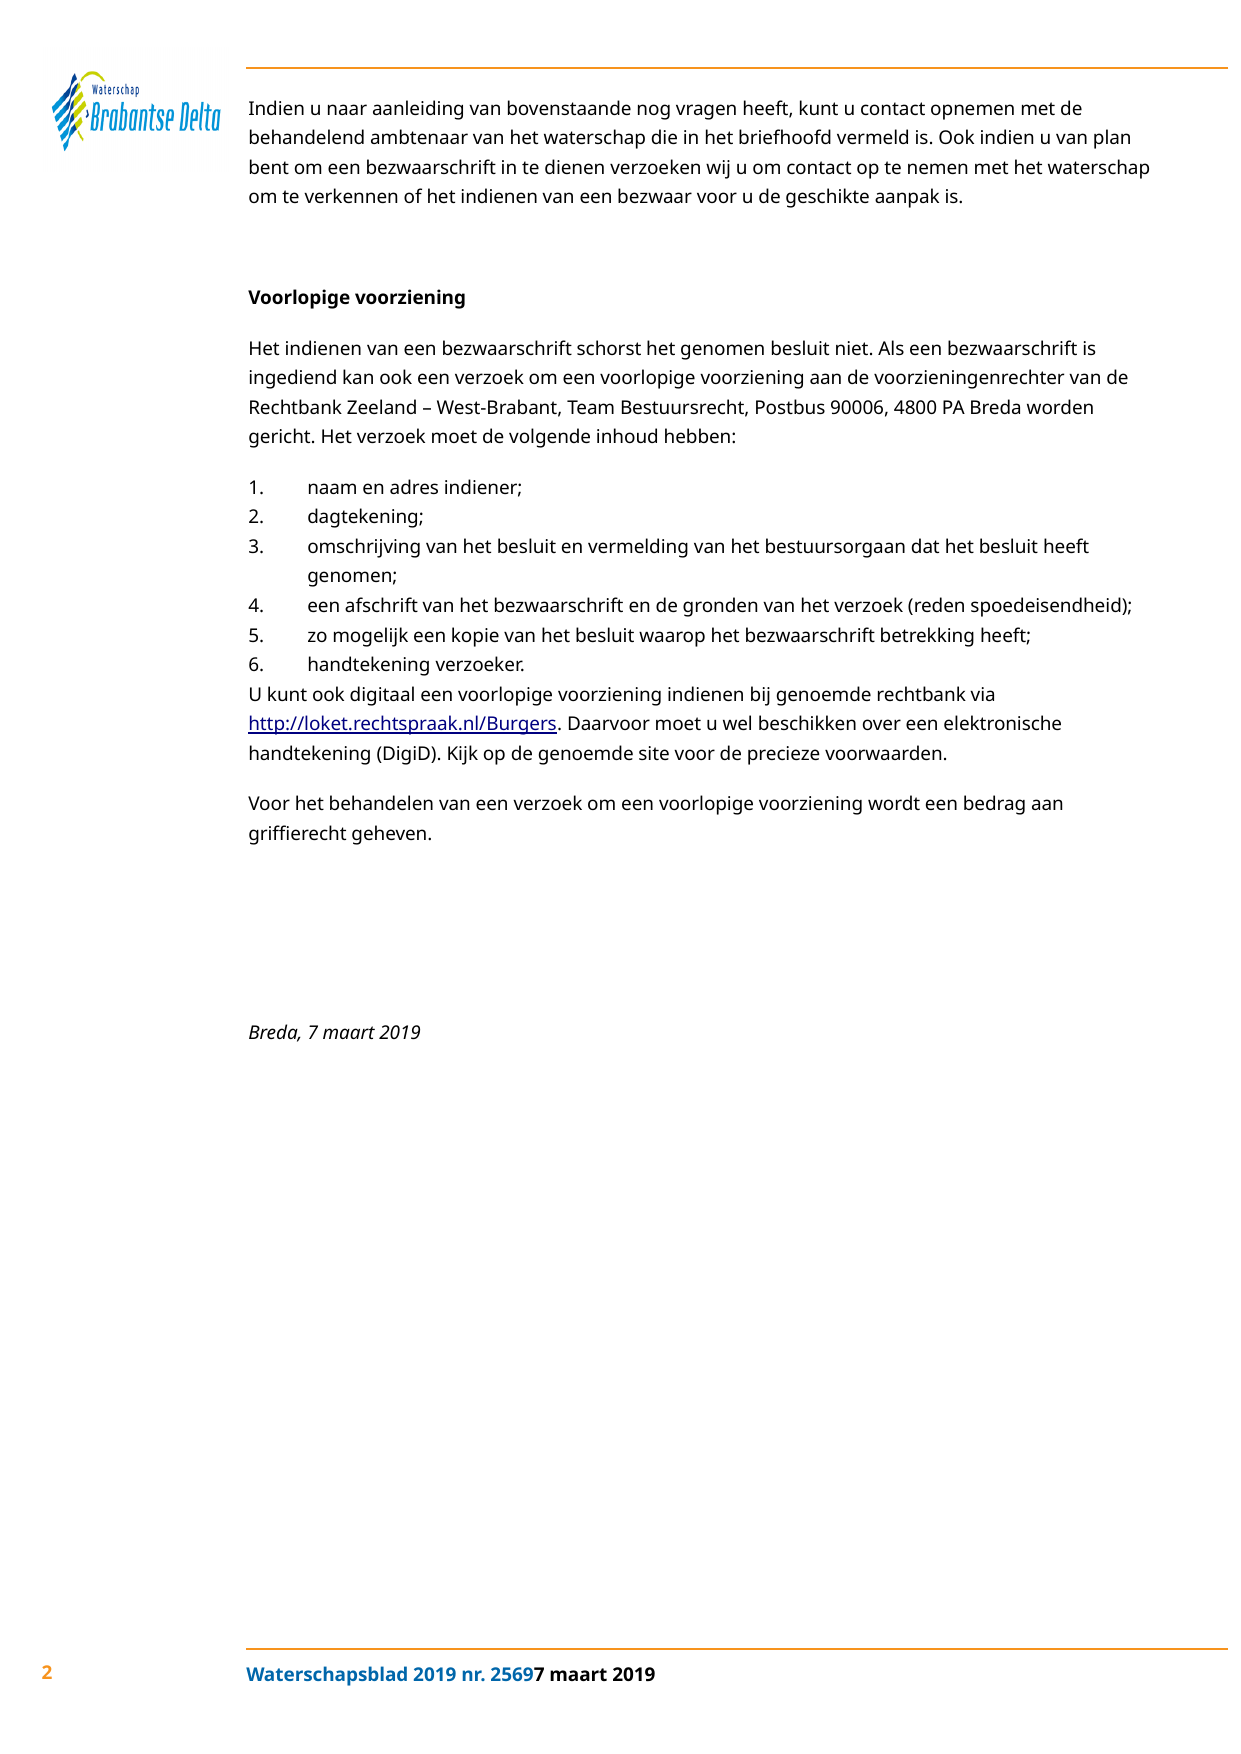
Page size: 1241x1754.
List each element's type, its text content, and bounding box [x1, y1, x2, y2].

list dagtekening; [248, 503, 1152, 529]
list zo mogelijk een kopie van het besluit waarop het bezwaarschrift betrekking heeft; [248, 622, 1152, 648]
text Voor het behandelen van een verzoek om een voorlopige voorziening wordt een bedrag aan griffierecht geheven. [248, 791, 1152, 846]
text Voorlopige voorziening [248, 284, 1152, 310]
text U kunt ook digitaal een voorlopige voorziening indienen bij genoemde rechtbank via http://loket.rechtspraak.nl/Burgers. Daarvoor moet u wel beschikken over een elektronische handtekening (DigiD). Kijk op de genoemde site voor de precieze voorwaarden. [248, 681, 1152, 766]
list handtekening verzoeker. [248, 651, 1152, 677]
text Breda, 7 maart 2019 [248, 1019, 1152, 1045]
text Indien u naar aanleiding van bovenstaande nog vragen heeft, kunt u contact opnemen met de behandelend ambtenaar van het waterschap die in het briefhoofd vermeld is. Ook indien u van plan bent om een bezwaarschrift in te dienen verzoeken wij u om contact op te nemen met het waterschap om te verkennen of het indienen van een bezwaar voor u de geschikte aanpak is. [248, 95, 1152, 209]
list naam en adres indiener; [248, 474, 1152, 500]
picture [41, 47, 231, 172]
text Het indienen van een bezwaarschrift schorst het genomen besluit niet. Als een bezwaarschrift is ingediend kan ook een verzoek om een voorlopige voorziening aan de voorzieningenrechter van de Rechtbank Zeeland – West-Brabant, Team Bestuursrecht, Postbus 90006, 4800 PA Breda worden gericht. Het verzoek moet de volgende inhoud hebben: [248, 335, 1152, 449]
list een afschrift van het bezwaarschrift en de gronden van het verzoek (reden spoedeisendheid); [248, 592, 1152, 618]
list omschrijving van het besluit en vermelding van het bestuursorgaan dat het besluit heeft genomen; [248, 533, 1152, 588]
